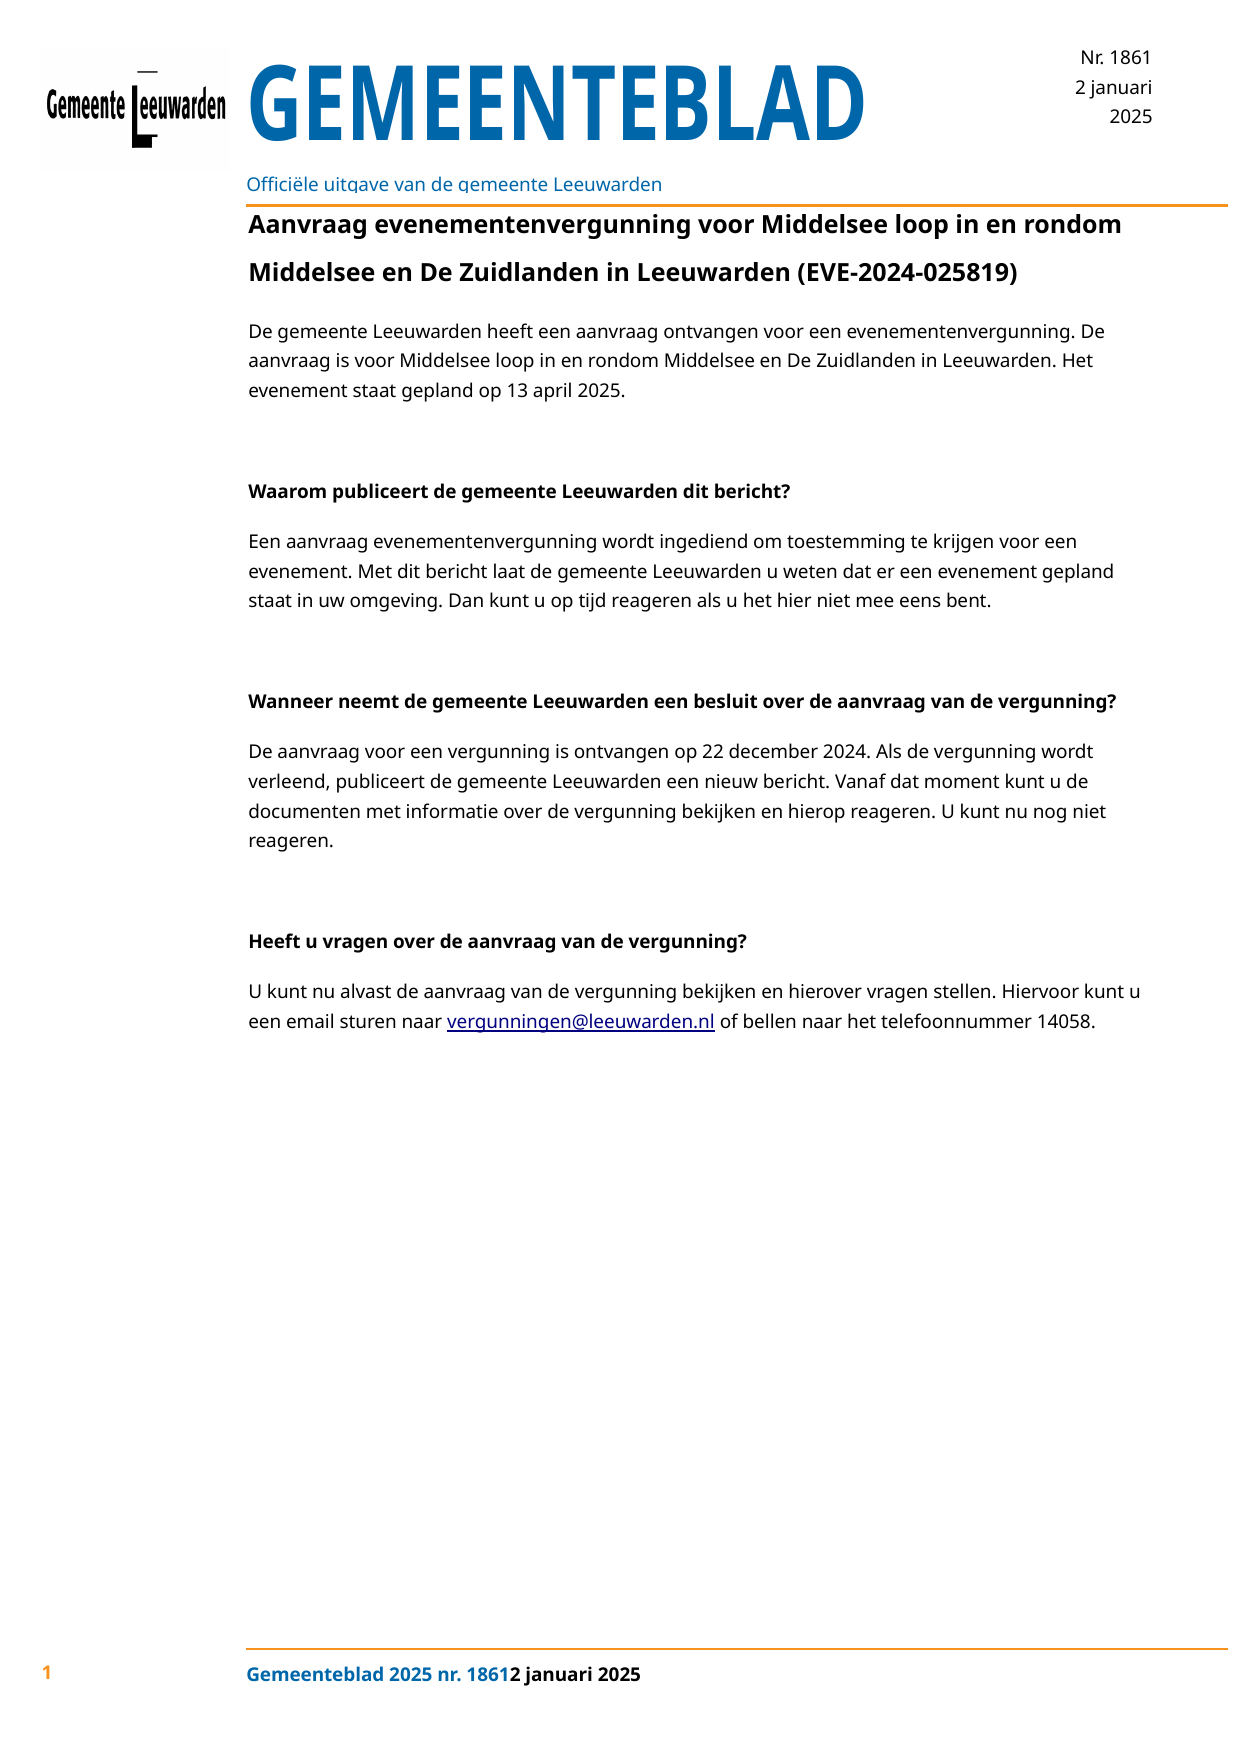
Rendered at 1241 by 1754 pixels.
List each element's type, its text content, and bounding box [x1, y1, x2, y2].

text Waarom publiceert de gemeente Leeuwarden dit bericht? [248, 478, 1152, 504]
text Wanneer neemt de gemeente Leeuwarden een besluit over de aanvraag van de vergunning? [248, 688, 1152, 714]
text De aanvraag voor een vergunning is ontvangen op 22 december 2024. Als de vergunning wordt verleend, publiceert de gemeente Leeuwarden een nieuw bericht. Vanaf dat moment kunt u de documenten met informatie over de vergunning bekijken en hierop reageren. U kunt nu nog niet reageren. [248, 739, 1152, 853]
text Aanvraag evenementenvergunning voor Middelsee loop in en rondom Middelsee en De Zuidlanden in Leeuwarden (EVE-2024-025819) [248, 207, 1152, 288]
text Heeft u vragen over de aanvraag van de vergunning? [248, 928, 1152, 954]
text U kunt nu alvast de aanvraag van de vergunning bekijken en hierover vragen stellen. Hiervoor kunt u een email sturen naar vergunningen@leeuwarden.nl of bellen naar het telefoonnummer 14058. [248, 979, 1152, 1034]
picture [41, 47, 231, 172]
text De gemeente Leeuwarden heeft een aanvraag ontvangen voor een evenementenvergunning. De aanvraag is voor Middelsee loop in en rondom Middelsee en De Zuidlanden in Leeuwarden. Het evenement staat gepland op 13 april 2025. [248, 318, 1152, 403]
text Een aanvraag evenementenvergunning wordt ingediend om toestemming te krijgen voor een evenement. Met dit bericht laat de gemeente Leeuwarden u weten dat er een evenement gepland staat in uw omgeving. Dan kunt u op tijd reageren als u het hier niet mee eens bent. [248, 528, 1152, 613]
